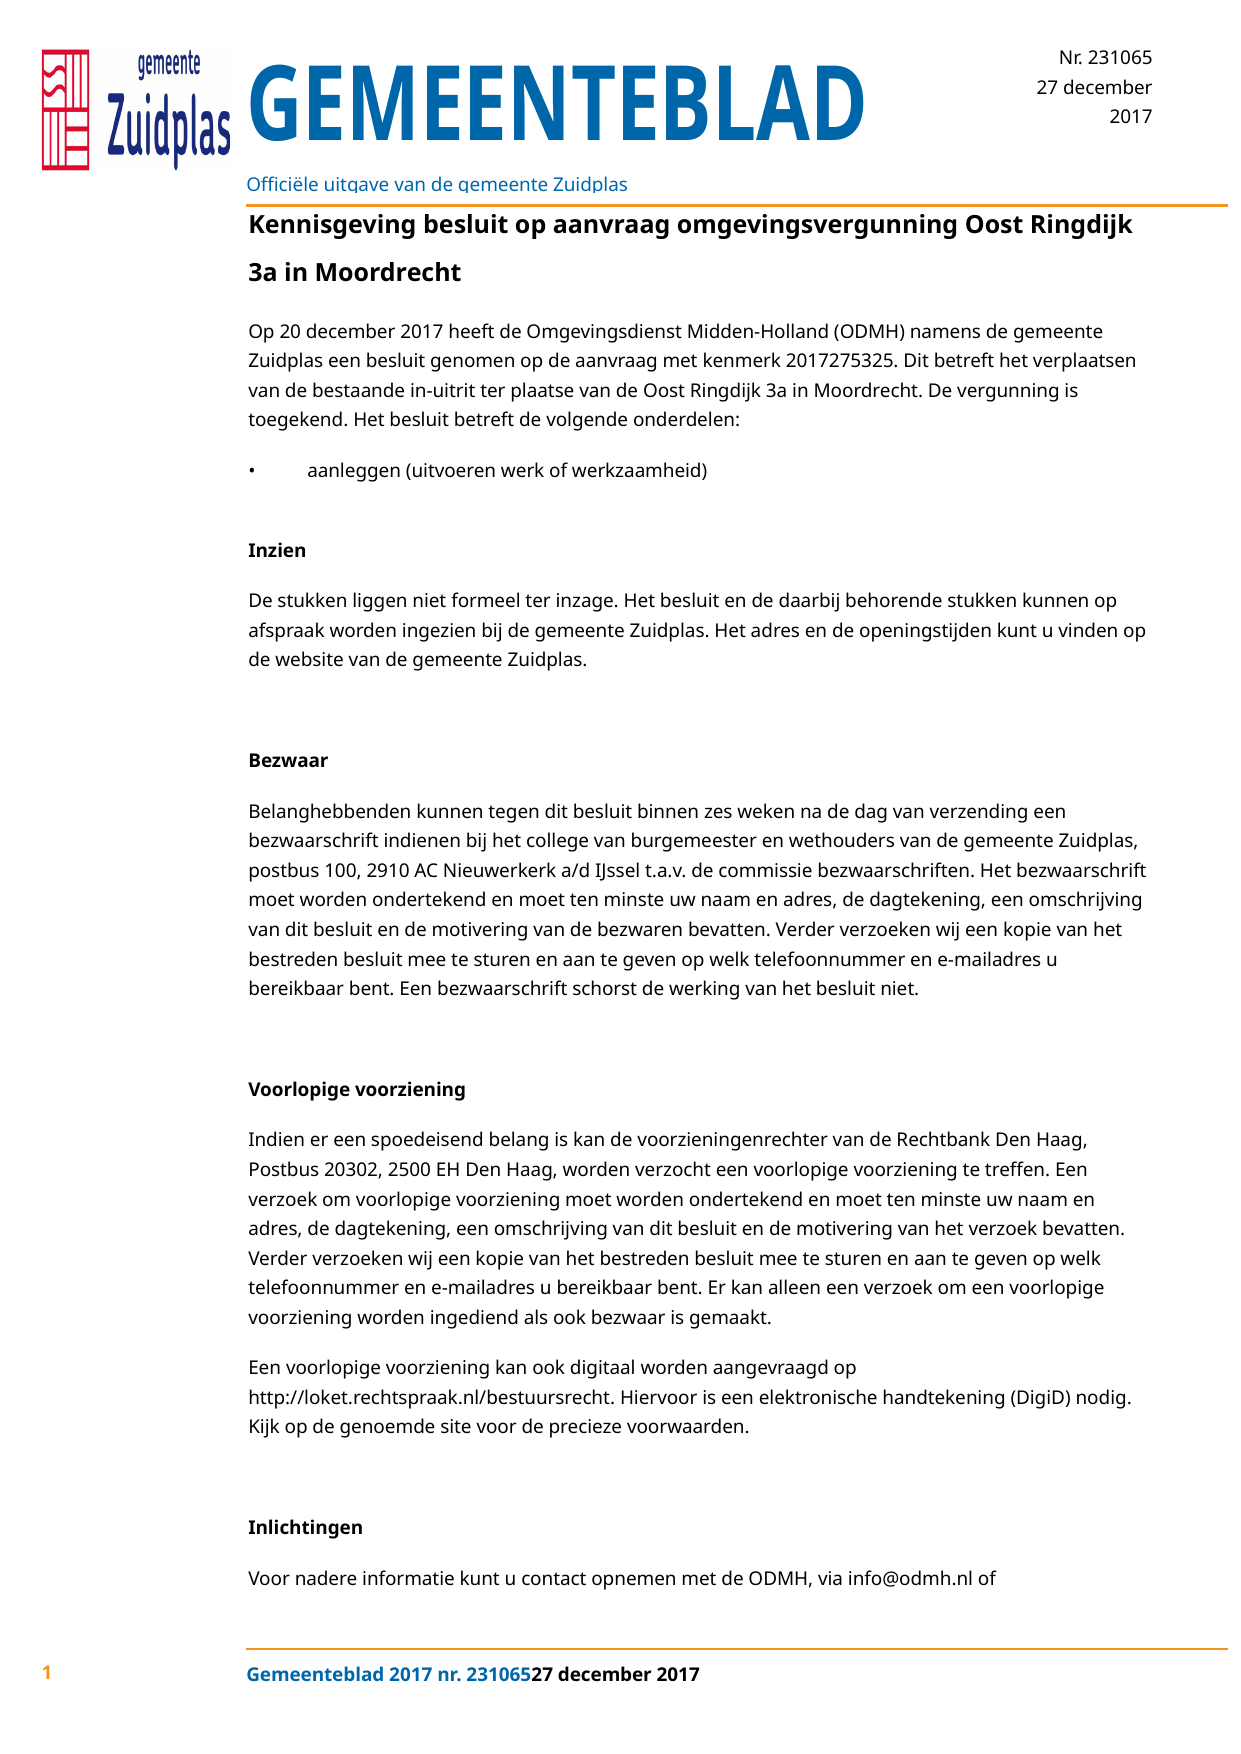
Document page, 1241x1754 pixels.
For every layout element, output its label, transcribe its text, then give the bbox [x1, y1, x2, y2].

text Een voorlopige voorziening kan ook digitaal worden aangevraagd op http://loket.rechtspraak.nl/bestuursrecht. Hiervoor is een elektronische handtekening (DigiD) nodig. Kijk op de genoemde site voor de precieze voorwaarden. [248, 1354, 1152, 1439]
text Bezwaar [248, 747, 1152, 773]
text Belanghebbenden kunnen tegen dit besluit binnen zes weken na de dag van verzending een bezwaarschrift indienen bij het college van burgemeester en wethouders van de gemeente Zuidplas, postbus 100, 2910 AC Nieuwerkerk a/d IJssel t.a.v. de commissie bezwaarschriften. Het bezwaarschrift moet worden ondertekend en moet ten minste uw naam en adres, de dagtekening, een omschrijving van dit besluit en de motivering van de bezwaren bevatten. Verder verzoeken wij een kopie van het bestreden besluit mee te sturen en aan te geven op welk telefoonnummer en e-mailadres u bereikbaar bent. Een bezwaarschrift schorst de werking van het besluit niet. [248, 798, 1152, 1001]
picture [41, 47, 231, 172]
text Indien er een spoedeisend belang is kan de voorzieningenrechter van de Rechtbank Den Haag, Postbus 20302, 2500 EH Den Haag, worden verzocht een voorlopige voorziening te treffen. Een verzoek om voorlopige voorziening moet worden ondertekend en moet ten minste uw naam en adres, de dagtekening, een omschrijving van dit besluit en de motivering van het verzoek bevatten. Verder verzoeken wij een kopie van het bestreden besluit mee te sturen en aan te geven op welk telefoonnummer en e-mailadres u bereikbaar bent. Er kan alleen een verzoek om een voorlopige voorziening worden ingediend als ook bezwaar is gemaakt. [248, 1127, 1152, 1330]
text Kennisgeving besluit op aanvraag omgevingsvergunning Oost Ringdijk 3a in Moordrecht [248, 207, 1152, 288]
text Voorlopige voorziening [248, 1076, 1152, 1102]
text Voor nadere informatie kunt u contact opnemen met de ODMH, via info@odmh.nl of [248, 1565, 1152, 1591]
text Inlichtingen [248, 1514, 1152, 1540]
text Inzien [248, 537, 1152, 563]
text Op 20 december 2017 heeft de Omgevingsdienst Midden-Holland (ODMH) namens de gemeente Zuidplas een besluit genomen op de aanvraag met kenmerk 2017275325. Dit betreft het verplaatsen van de bestaande in-uitrit ter plaatse van de Oost Ringdijk 3a in Moordrecht. De vergunning is toegekend. Het besluit betreft de volgende onderdelen: [248, 318, 1152, 432]
text De stukken liggen niet formeel ter inzage. Het besluit en de daarbij behorende stukken kunnen op afspraak worden ingezien bij de gemeente Zuidplas. Het adres en de openingstijden kunt u vinden op de website van de gemeente Zuidplas. [248, 587, 1152, 672]
list aanleggen (uitvoeren werk of werkzaamheid) [248, 457, 1152, 483]
